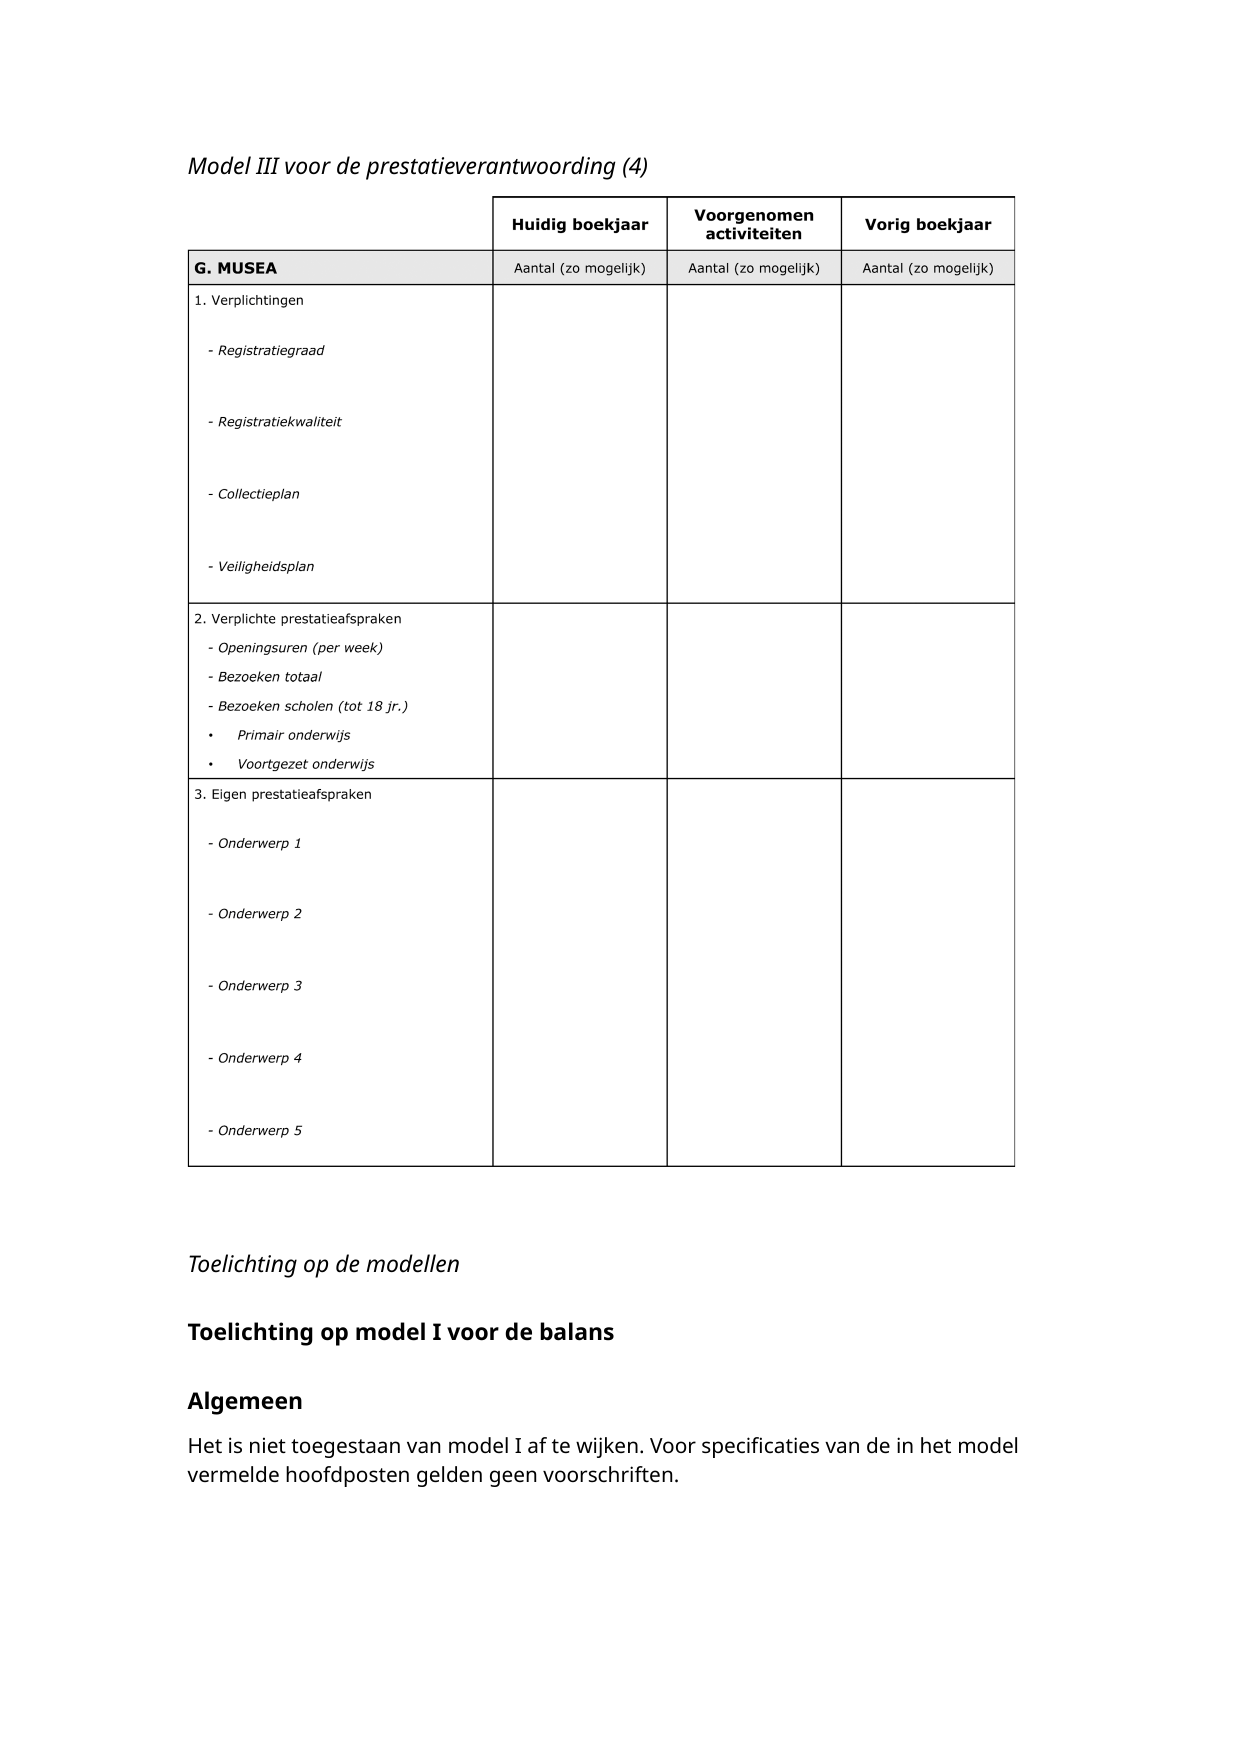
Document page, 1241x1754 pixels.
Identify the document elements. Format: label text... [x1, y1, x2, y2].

text Het is niet toegestaan van model I af te wijken. Voor specificaties van de in het model vermelde hoofdposten gelden geen voorschriften. [187, 1431, 1053, 1488]
subtitle Model III voor de prestatieverantwoording (4) [187, 150, 1053, 181]
subtitle Toelichting op de modellen [187, 1247, 1053, 1279]
picture [187, 196, 1016, 1167]
subtitle Toelichting op model I voor de balans [187, 1316, 1053, 1347]
subtitle Algemeen [187, 1385, 1053, 1416]
